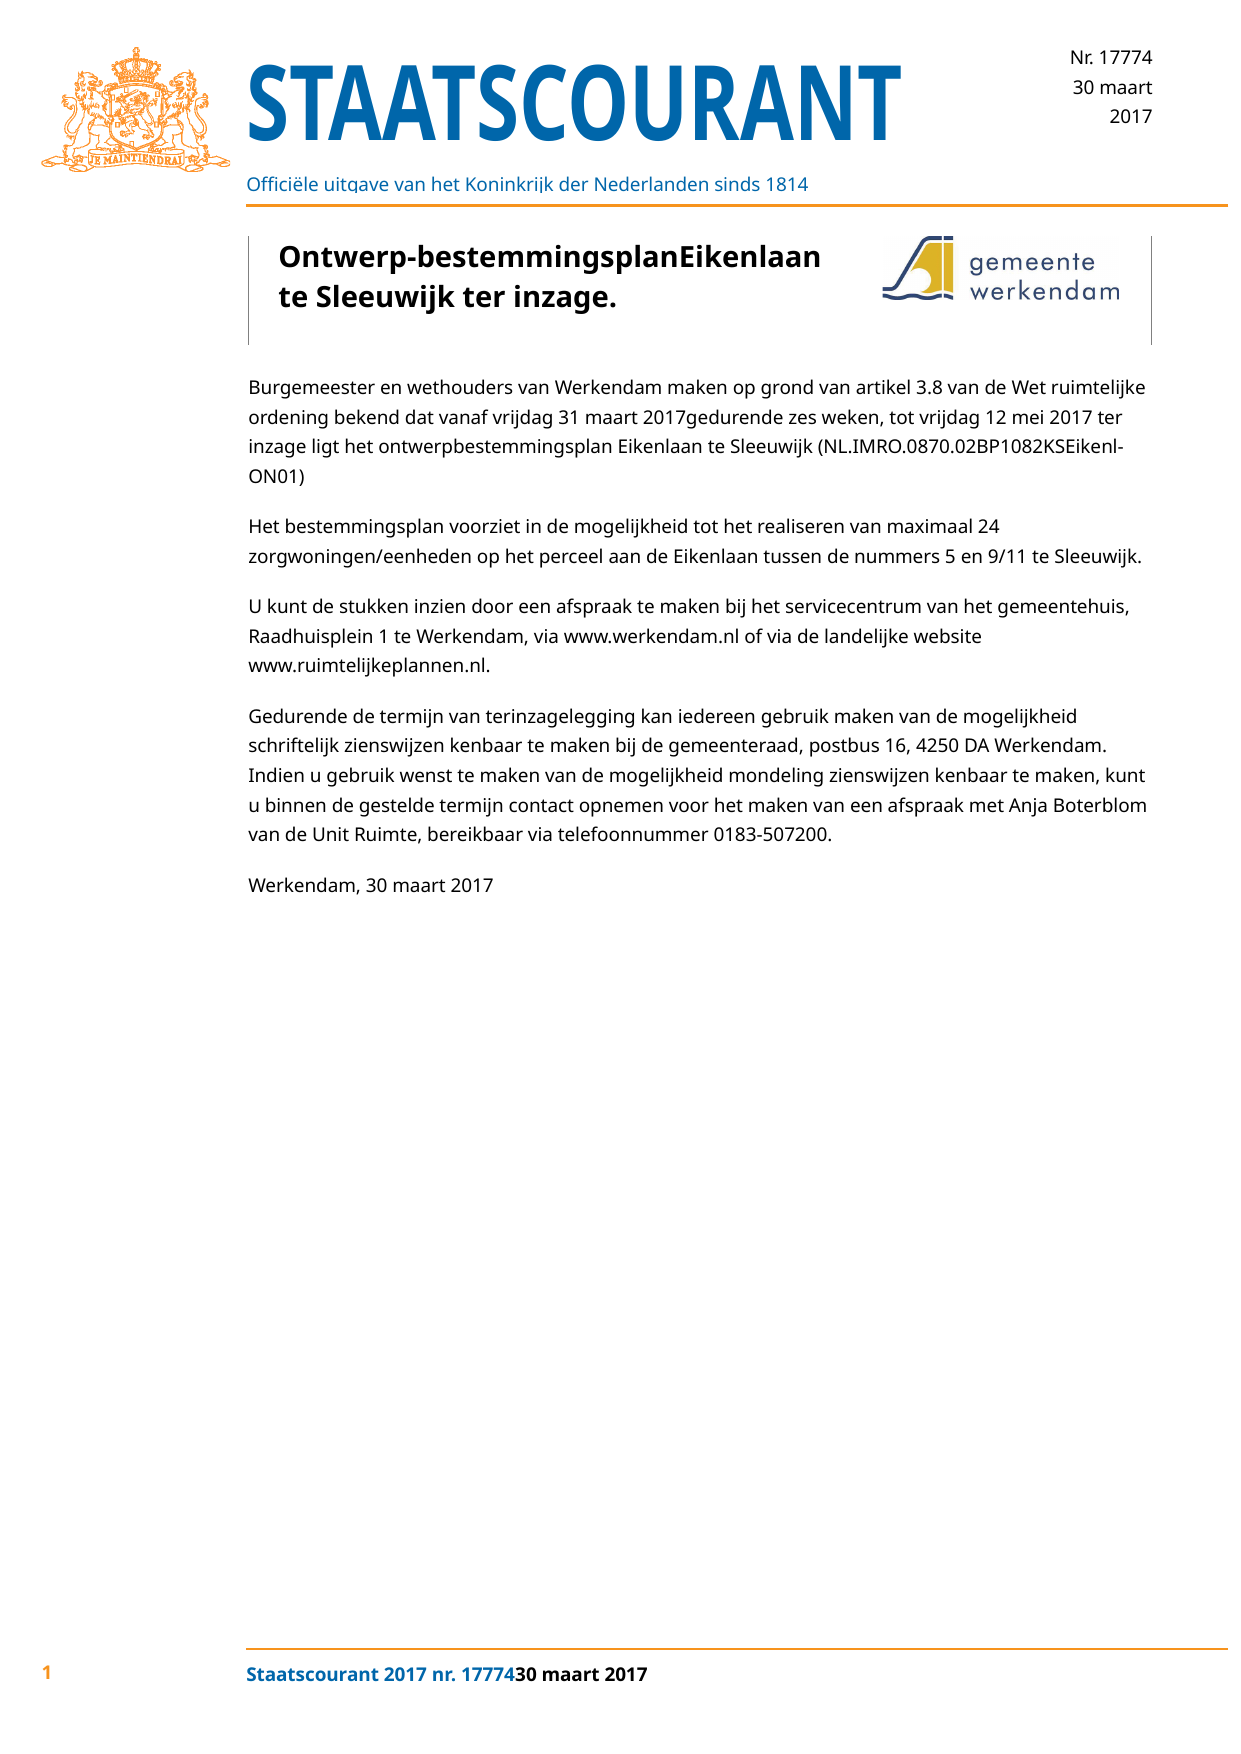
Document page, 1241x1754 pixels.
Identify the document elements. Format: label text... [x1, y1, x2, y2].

picture [882, 236, 1119, 300]
table_header Ontwerp-bestemmingsplanEikenlaan te Sleeuwijk ter inzage. [249, 236, 850, 345]
text Werkendam, 30 maart 2017 [248, 872, 1152, 897]
text U kunt de stukken inzien door een afspraak te maken bij het servicecentrum van het gemeentehuis, Raadhuisplein 1 te Werkendam, via www.werkendam.nl of via de landelijke website www.ruimtelijkeplannen.nl. [248, 593, 1152, 678]
picture [41, 47, 231, 172]
text Gedurende de termijn van terinzagelegging kan iedereen gebruik maken van de mogelijkheid schriftelijk zienswijzen kenbaar te maken bij de gemeenteraad, postbus 16, 4250 DA Werkendam. Indien u gebruik wenst te maken van de mogelijkheid mondeling zienswijzen kenbaar te maken, kunt u binnen de gestelde termijn contact opnemen voor het maken van een afspraak met Anja Boterblom van de Unit Ruimte, bereikbaar via telefoonnummer 0183-507200. [248, 703, 1152, 847]
text Burgemeester en wethouders van Werkendam maken op grond van artikel 3.8 van de Wet ruimtelijke ordening bekend dat vanaf vrijdag 31 maart 2017gedurende zes weken, tot vrijdag 12 mei 2017 ter inzage ligt het ontwerpbestemmingsplan Eikenlaan te Sleeuwijk (NL.IMRO.0870.02BP1082KSEikenl-ON01) [248, 374, 1152, 489]
text Het bestemmingsplan voorziet in de mogelijkheid tot het realiseren van maximaal 24 zorgwoningen/eenheden op het perceel aan de Eikenlaan tussen de nummers 5 en 9/11 te Sleeuwijk. [248, 513, 1152, 569]
table_header [850, 236, 1151, 345]
